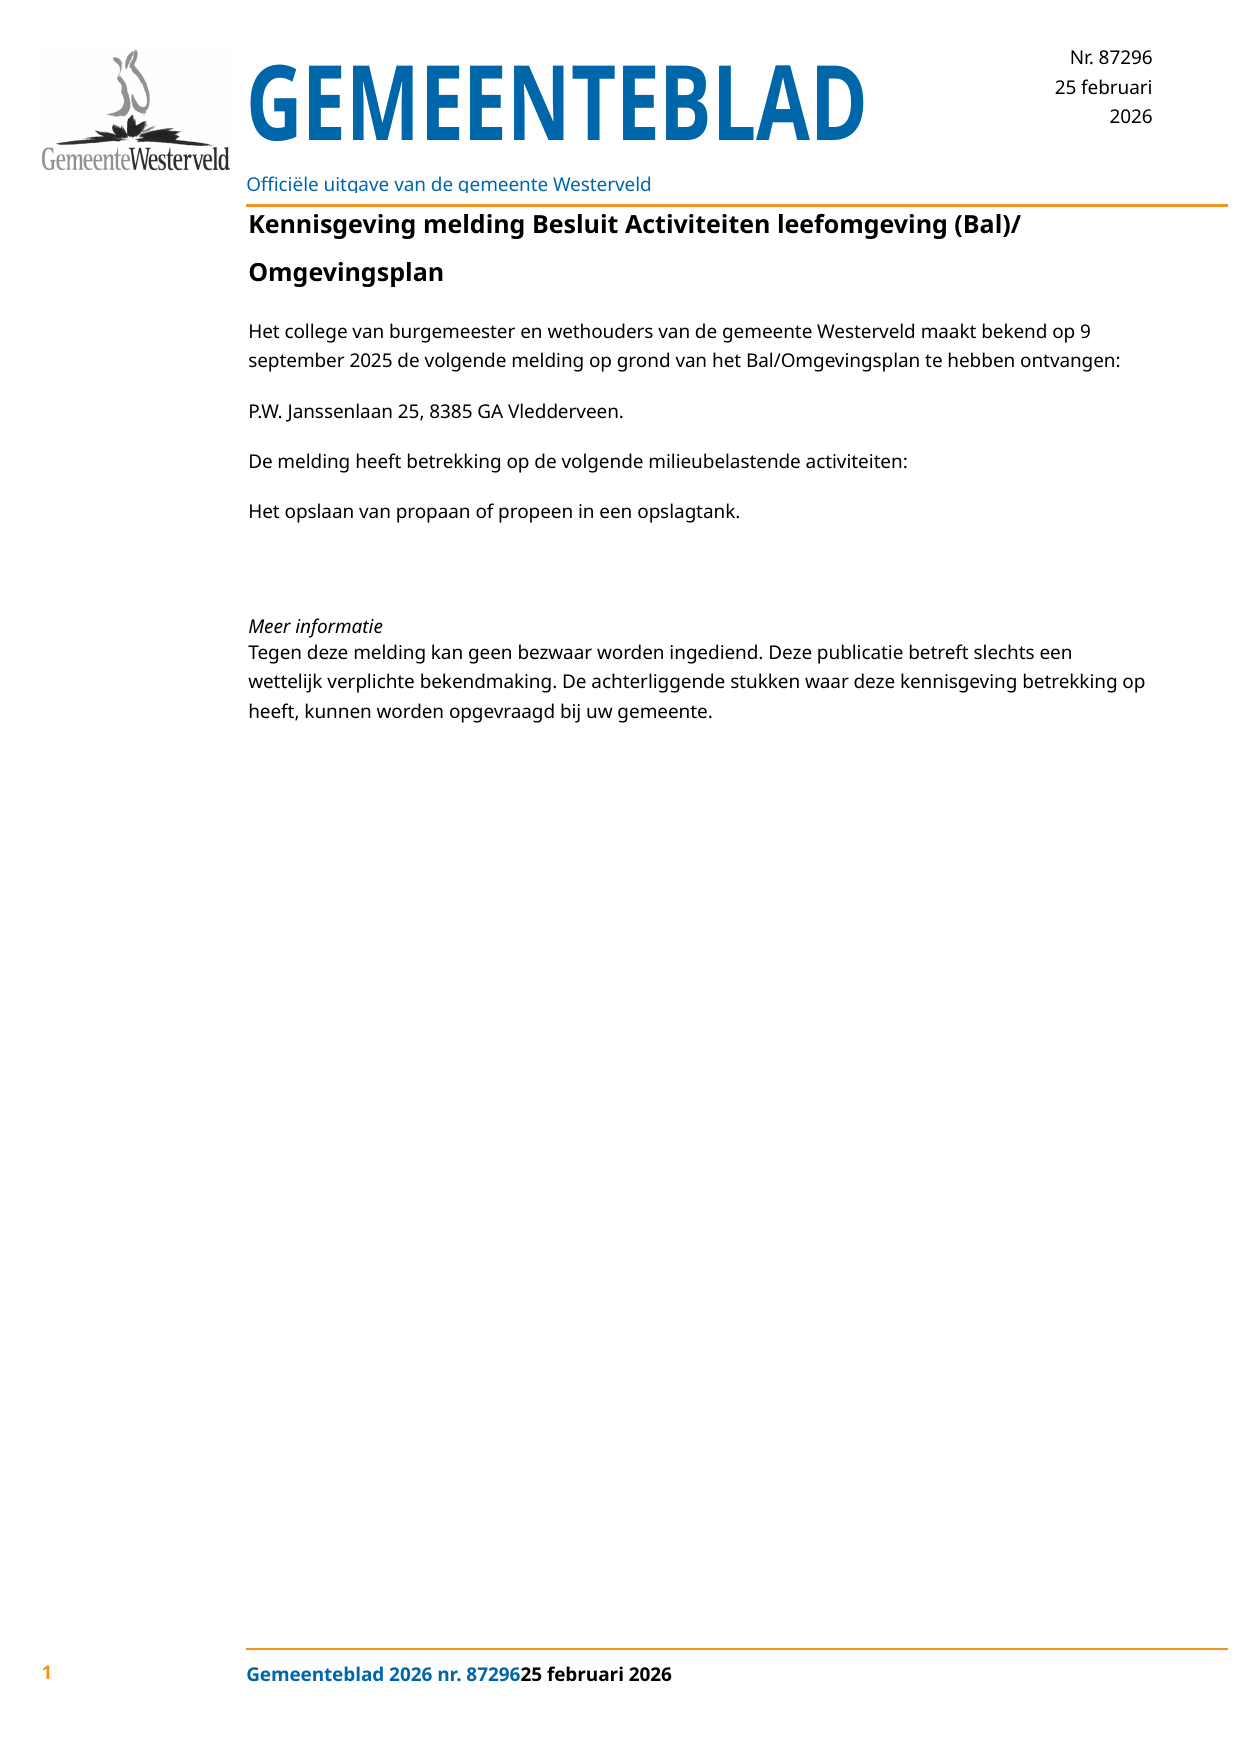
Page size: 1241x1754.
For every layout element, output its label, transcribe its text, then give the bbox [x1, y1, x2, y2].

picture [41, 47, 231, 172]
text Meer informatie [248, 613, 1152, 639]
text Kennisgeving melding Besluit Activiteiten leefomgeving (Bal)/ Omgevingsplan [248, 207, 1152, 288]
text De melding heeft betrekking op de volgende milieubelastende activiteiten: [248, 448, 1152, 474]
text Tegen deze melding kan geen bezwaar worden ingediend. Deze publicatie betreft slechts een wettelijk verplichte bekendmaking. De achterliggende stukken waar deze kennisgeving betrekking op heeft, kunnen worden opgevraagd bij uw gemeente. [248, 639, 1152, 724]
text Het opslaan van propaan of propeen in een opslagtank. [248, 499, 1152, 524]
text P.W. Janssenlaan 25, 8385 GA Vledderveen. [248, 398, 1152, 424]
text Het college van burgemeester en wethouders van de gemeente Westerveld maakt bekend op 9 september 2025 de volgende melding op grond van het Bal/Omgevingsplan te hebben ontvangen: [248, 318, 1152, 373]
